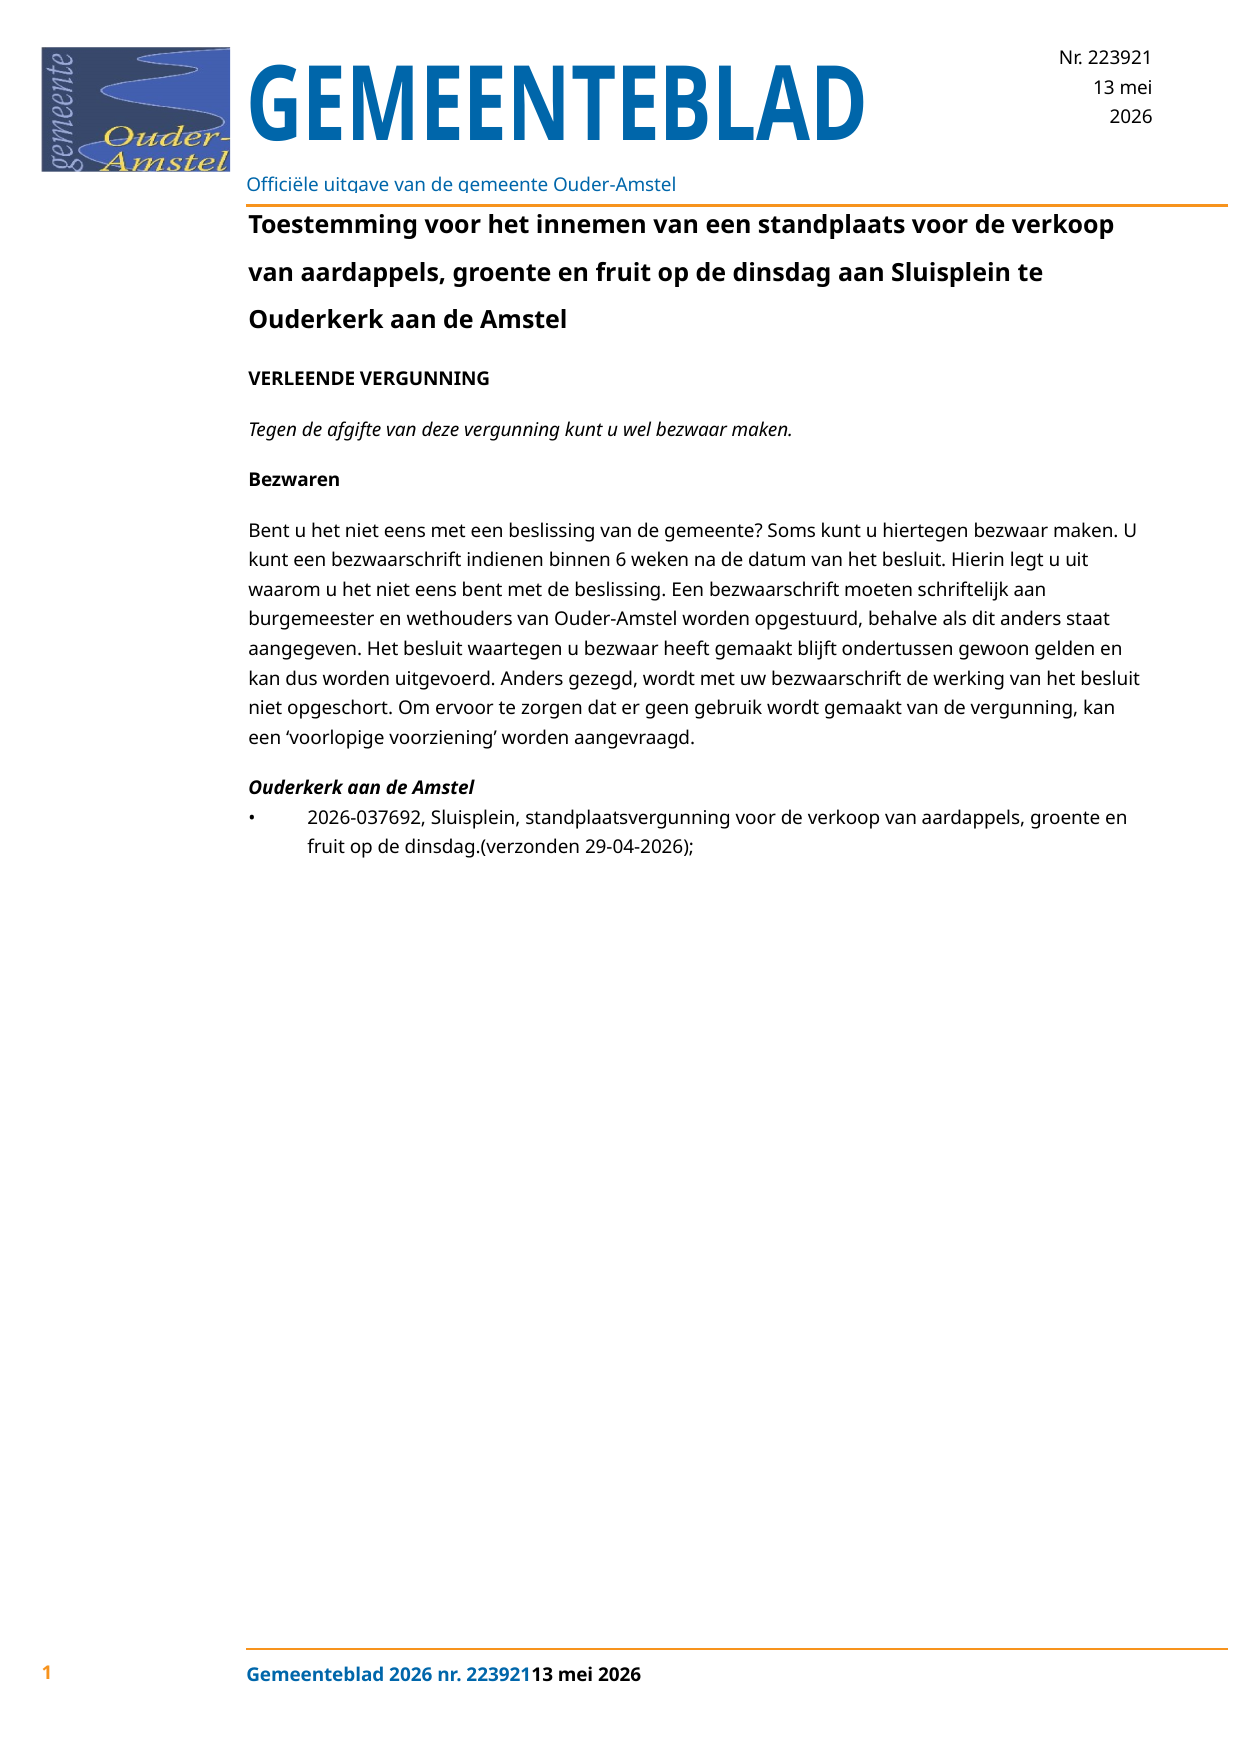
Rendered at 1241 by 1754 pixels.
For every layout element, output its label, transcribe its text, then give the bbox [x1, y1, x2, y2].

text Tegen de afgifte van deze vergunning kunt u wel bezwaar maken. [248, 416, 1152, 442]
text Toestemming voor het innemen van een standplaats voor de verkoop van aardappels, groente en fruit op de dinsdag aan Sluisplein te Ouderkerk aan de Amstel [248, 207, 1152, 336]
text VERLEENDE VERGUNNING [248, 366, 1152, 391]
text Ouderkerk aan de Amstel [248, 774, 1152, 800]
picture [41, 47, 231, 172]
text Bent u het niet eens met een beslissing van de gemeente? Soms kunt u hiertegen bezwaar maken. U kunt een bezwaarschrift indienen binnen 6 weken na de datum van het besluit. Hierin legt u uit waarom u het niet eens bent met de beslissing. Een bezwaarschrift moeten schriftelijk aan burgemeester en wethouders van Ouder-Amstel worden opgestuurd, behalve als dit anders staat aangegeven. Het besluit waartegen u bezwaar heeft gemaakt blijft ondertussen gewoon gelden en kan dus worden uitgevoerd. Anders gezegd, wordt met uw bezwaarschrift de werking van het besluit niet opgeschort. Om ervoor te zorgen dat er geen gebruik wordt gemaakt van de vergunning, kan een ‘voorlopige voorziening’ worden aangevraagd. [248, 517, 1152, 749]
text Bezwaren [248, 466, 1152, 492]
list 2026-037692, Sluisplein, standplaatsvergunning voor de verkoop van aardappels, groente en fruit op de dinsdag.(verzonden 29-04-2026); [248, 804, 1152, 859]
